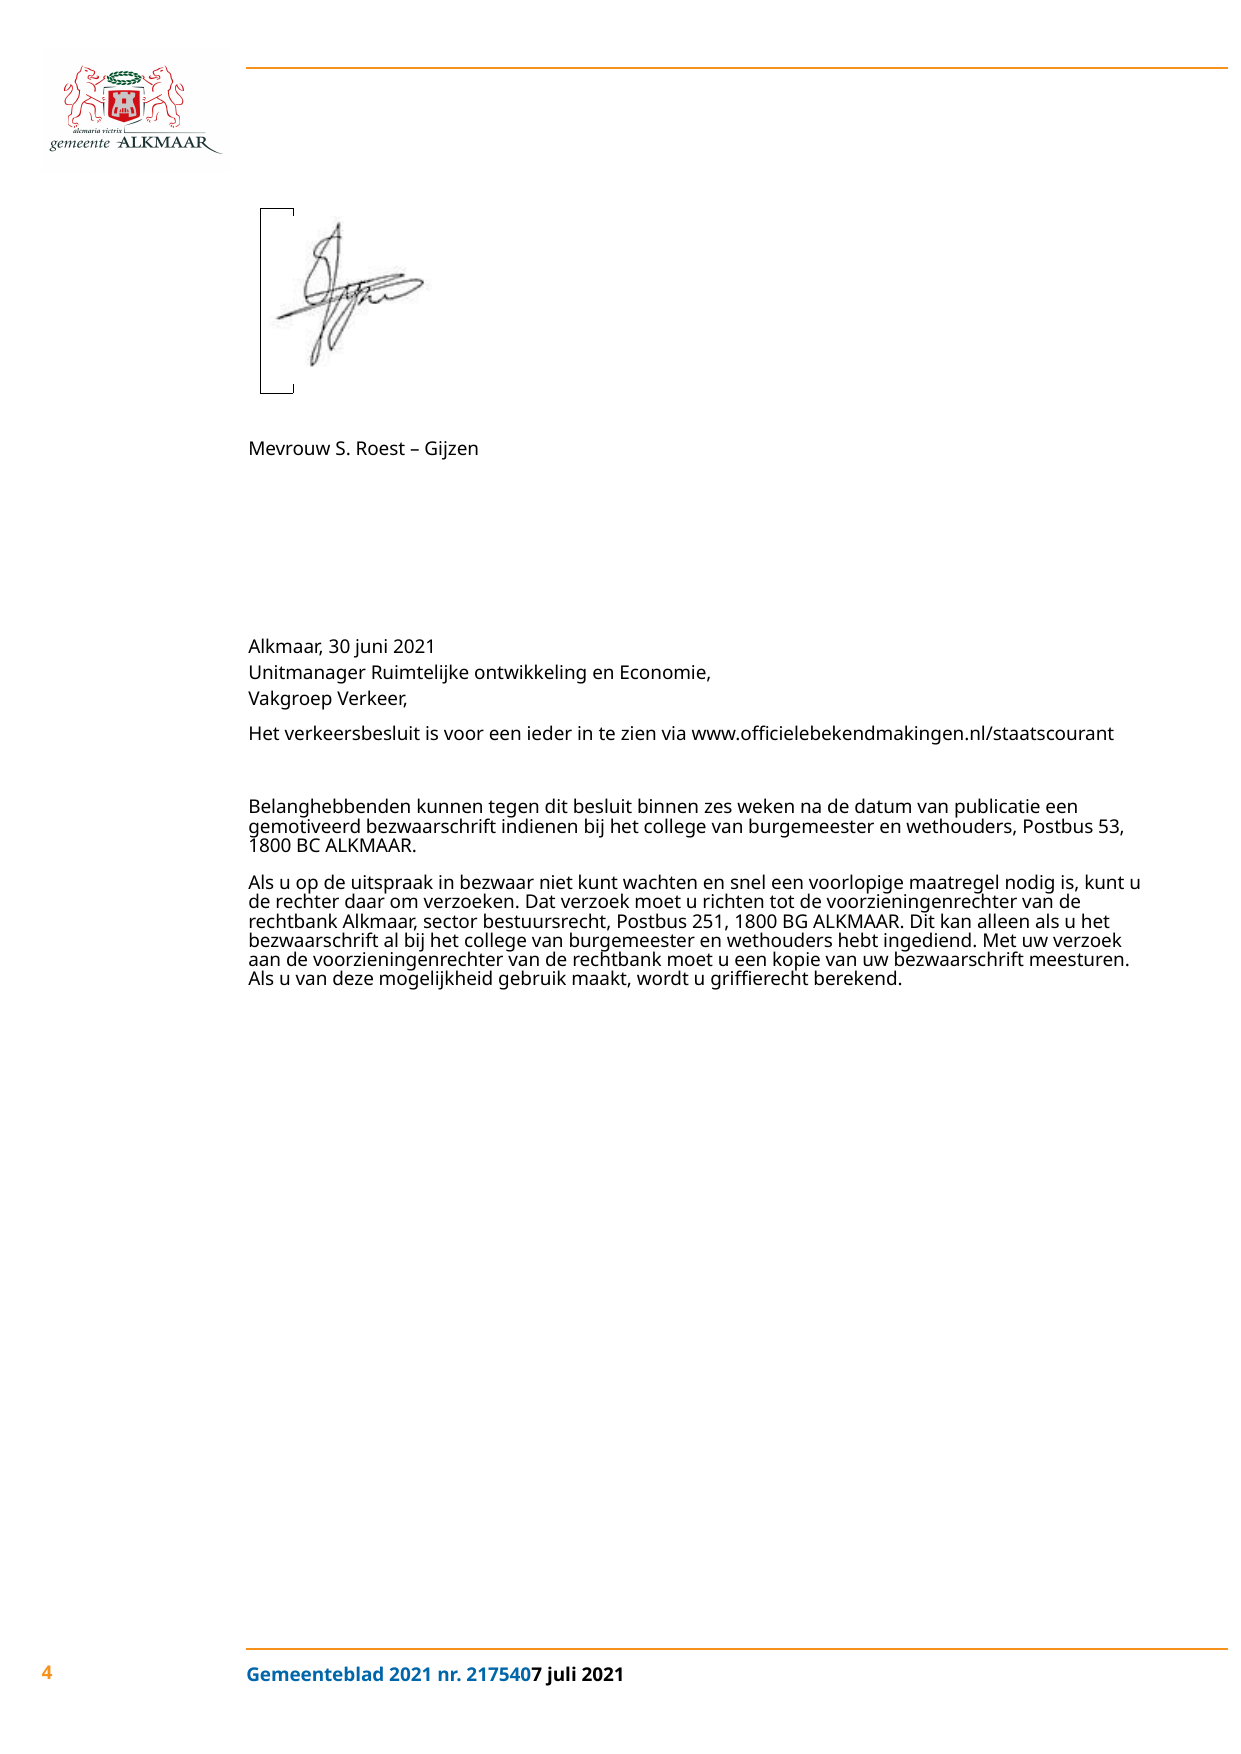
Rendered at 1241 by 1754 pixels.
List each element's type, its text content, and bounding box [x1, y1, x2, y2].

text Het verkeersbesluit is voor een ieder in te zien via www.officielebekendmakingen.nl/staatscourant [248, 724, 1152, 744]
text Unitmanager Ruimtelijke ontwikkeling en Economie, [248, 659, 1152, 685]
text Belanghebbenden kunnen tegen dit besluit binnen zes weken na de datum van publicatie een gemotiveerd bezwaarschrift indienen bij het college van burgemeester en wethouders, Postbus 53, 1800 BC ALKMAAR. [248, 798, 1152, 856]
picture [41, 47, 231, 172]
picture [268, 216, 501, 384]
text Als u op de uitspraak in bezwaar niet kunt wachten en snel een voorlopige maatregel nodig is, kunt u de rechter daar om verzoeken. Dat verzoek moet u richten tot de voorzieningenrechter van de rechtbank Alkmaar, sector bestuursrecht, Postbus 251, 1800 BG ALKMAAR. Dit kan alleen als u het bezwaarschrift al bij het college van burgemeester en wethouders hebt ingediend. Met uw verzoek aan de voorzieningenrechter van de rechtbank moet u een kopie van uw bezwaarschrift meesturen. Als u van deze mogelijkheid gebruik maakt, wordt u griffierecht berekend. [248, 874, 1152, 990]
text Mevrouw S. Roest – Gijzen [248, 435, 1152, 460]
text Vakgroep Verkeer, [248, 685, 1152, 711]
text Alkmaar, 30 juni 2021 [248, 634, 1152, 659]
